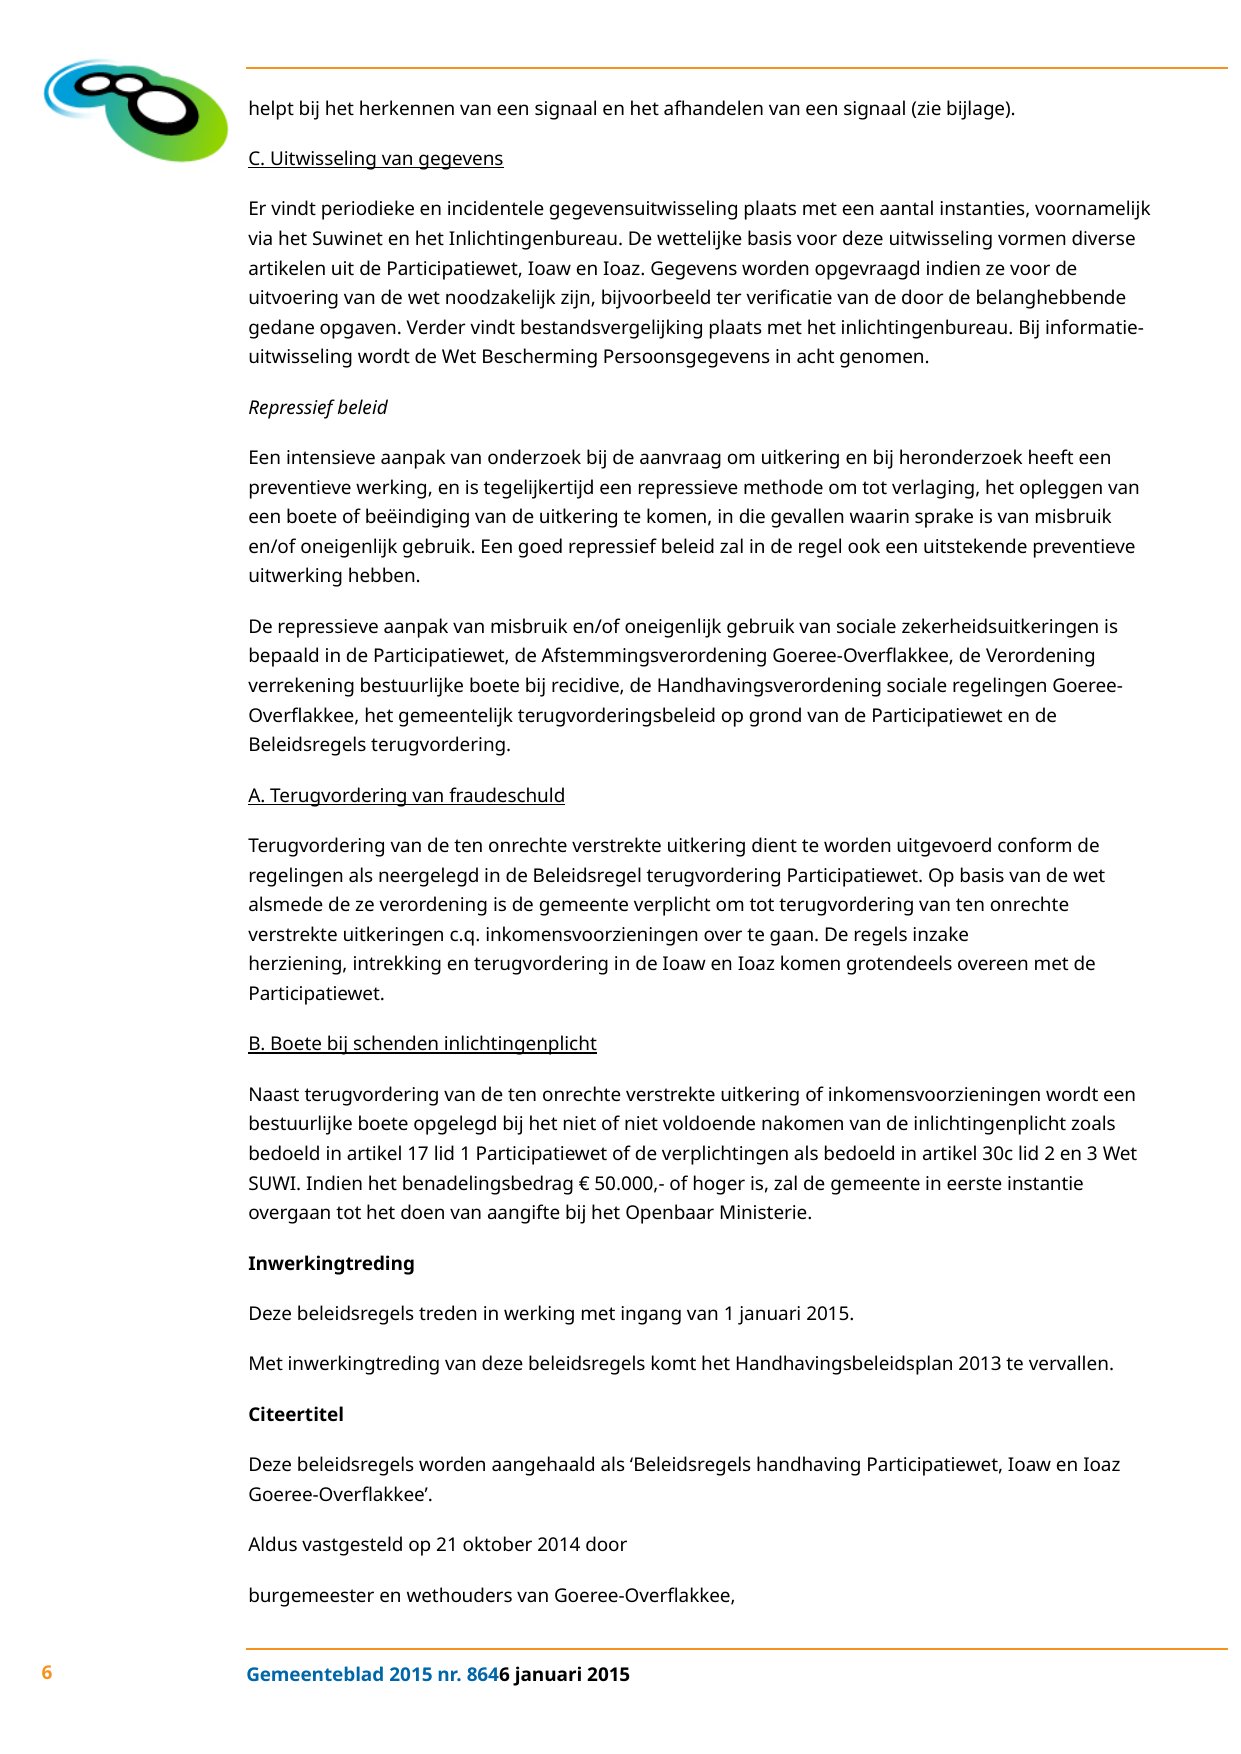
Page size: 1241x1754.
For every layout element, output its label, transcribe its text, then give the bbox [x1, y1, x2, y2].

text A. Terugvordering van fraudeschuld [248, 782, 1152, 808]
text Met inwerkingtreding van deze beleidsregels komt het Handhavingsbeleidsplan 2013 te vervallen. [248, 1351, 1152, 1376]
text Deze beleidsregels treden in werking met ingang van 1 januari 2015. [248, 1300, 1152, 1326]
text Repressief beleid [248, 394, 1152, 420]
text Aldus vastgesteld op 21 oktober 2014 door [248, 1531, 1152, 1557]
text Deze beleidsregels worden aangehaald als ‘Beleidsregels handhaving Participatiewet, Ioaw en Ioaz Goeree-Overflakkee’. [248, 1451, 1152, 1507]
picture [41, 47, 231, 172]
text helpt bij het herkennen van een signaal en het afhandelen van een signaal (zie bijlage). [248, 95, 1152, 121]
text Inwerkingtreding [248, 1250, 1152, 1276]
text Er vindt periodieke en incidentele gegevensuitwisseling plaats met een aantal instanties, voornamelijk via het Suwinet en het Inlichtingenbureau. De wettelijke basis voor deze uitwisseling vormen diverse artikelen uit de Participatiewet, Ioaw en Ioaz. Gegevens worden opgevraagd indien ze voor de uitvoering van de wet noodzakelijk zijn, bijvoorbeeld ter verificatie van de door de belanghebbende gedane opgaven. Verder vindt bestandsvergelijking plaats met het inlichtingenbureau. Bij informatie-uitwisseling wordt de Wet Bescherming Persoonsgegevens in acht genomen. [248, 196, 1152, 369]
text Een intensieve aanpak van onderzoek bij de aanvraag om uitkering en bij heronderzoek heeft een preventieve werking, en is tegelijkertijd een repressieve methode om tot verlaging, het opleggen van een boete of beëindiging van de uitkering te komen, in die gevallen waarin sprake is van misbruik en/of oneigenlijk gebruik. Een goed repressief beleid zal in de regel ook een uitstekende preventieve uitwerking hebben. [248, 444, 1152, 588]
text C. Uitwisseling van gegevens [248, 145, 1152, 171]
text Terugvordering van de ten onrechte verstrekte uitkering dient te worden uitgevoerd conform de regelingen als neergelegd in de Beleidsregel terugvordering Participatiewet. Op basis van de wet alsmede de ze verordening is de gemeente verplicht om tot terugvordering van ten onrechte verstrekte uitkeringen c.q. inkomensvoorzieningen over te gaan. De regels inzake herziening, intrekking en terugvordering in de Ioaw en Ioaz komen grotendeels overeen met de Participatiewet. [248, 832, 1152, 1006]
text Citeertitel [248, 1401, 1152, 1427]
text Naast terugvordering van de ten onrechte verstrekte uitkering of inkomensvoorzieningen wordt een bestuurlijke boete opgelegd bij het niet of niet voldoende nakomen van de inlichtingenplicht zoals bedoeld in artikel 17 lid 1 Participatiewet of de verplichtingen als bedoeld in artikel 30c lid 2 en 3 Wet SUWI. Indien het benadelingsbedrag € 50.000,- of hoger is, zal de gemeente in eerste instantie overgaan tot het doen van aangifte bij het Openbaar Ministerie. [248, 1081, 1152, 1225]
text B. Boete bij schenden inlichtingenplicht [248, 1031, 1152, 1056]
text De repressieve aanpak van misbruik en/of oneigenlijk gebruik van sociale zekerheidsuitkeringen is bepaald in de Participatiewet, de Afstemmingsverordening Goeree-Overflakkee, de Verordening verrekening bestuurlijke boete bij recidive, de Handhavingsverordening sociale regelingen Goeree-Overflakkee, het gemeentelijk terugvorderingsbeleid op grond van de Participatiewet en de Beleidsregels terugvordering. [248, 613, 1152, 757]
text burgemeester en wethouders van Goeree-Overflakkee, [248, 1582, 1152, 1608]
